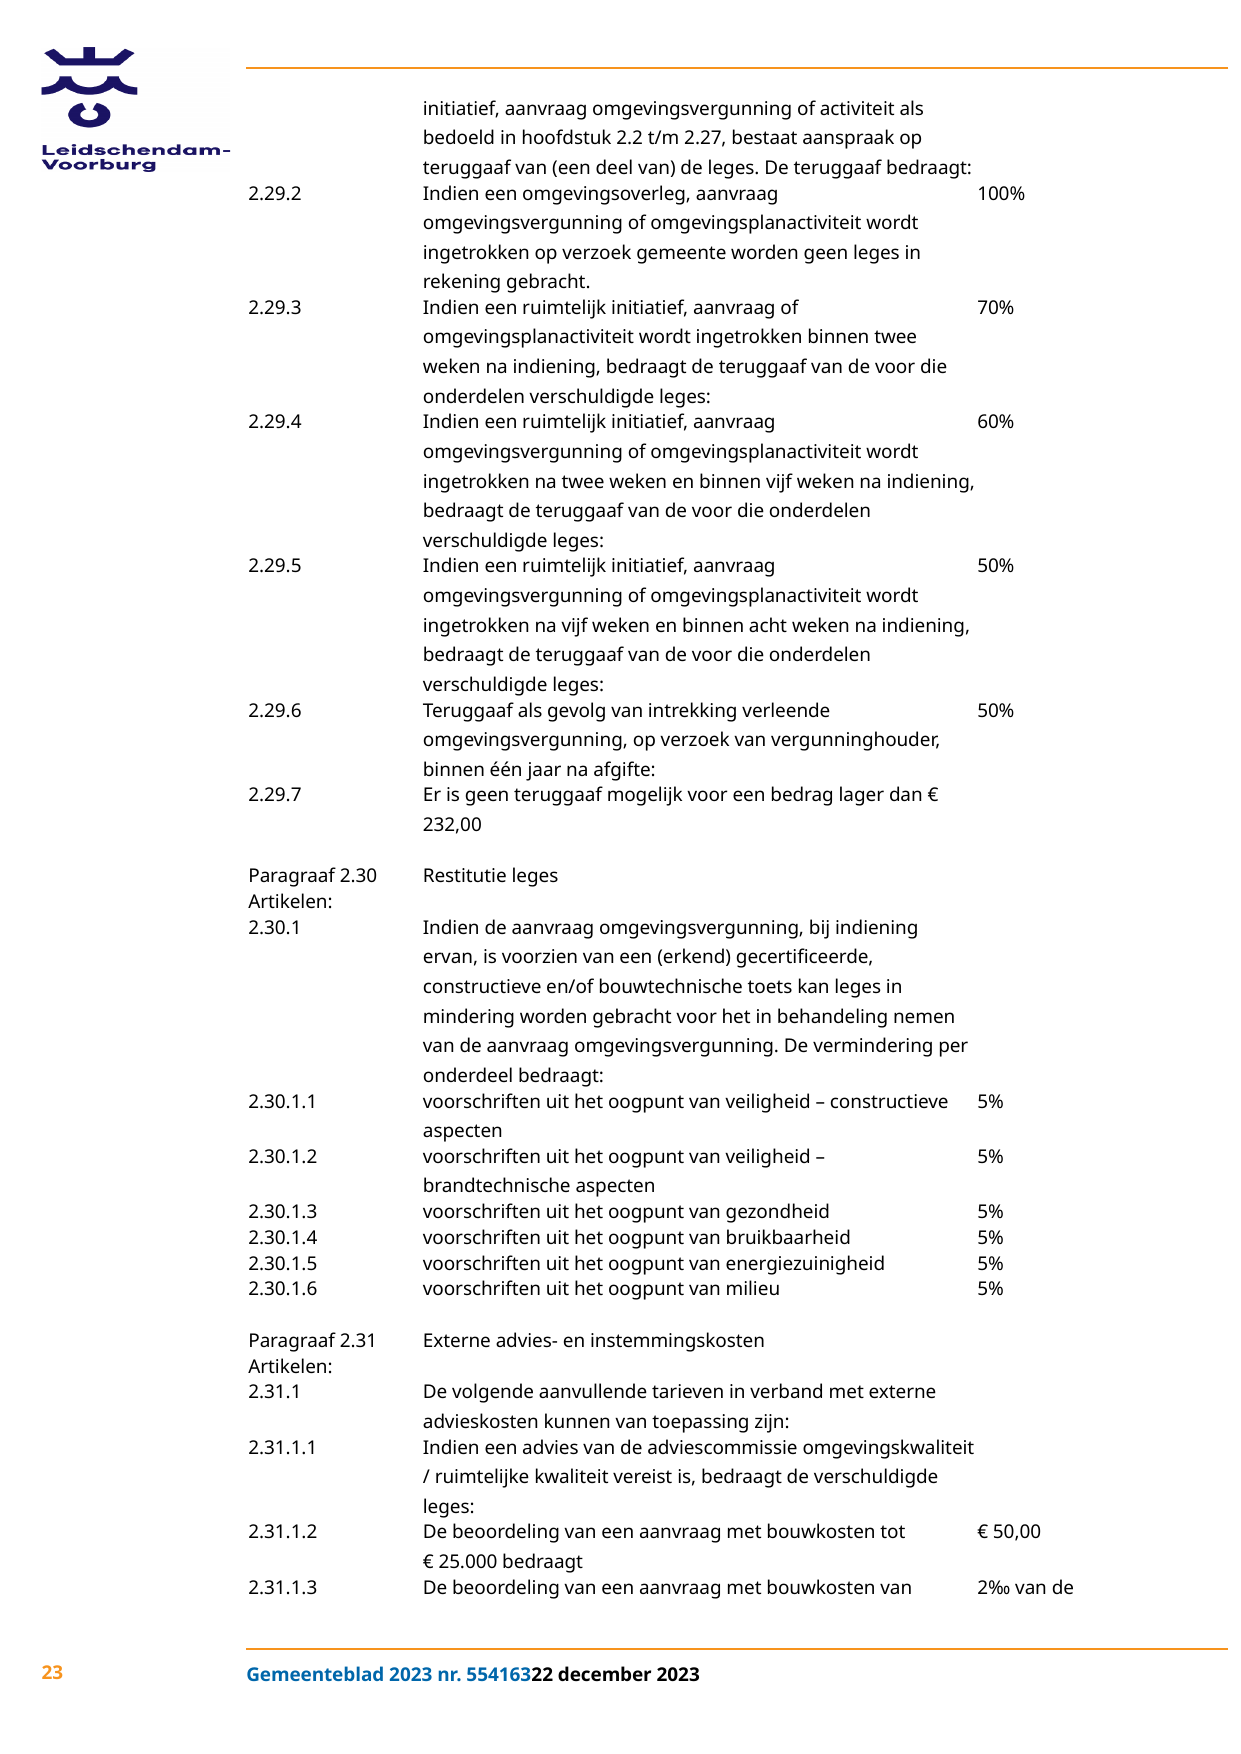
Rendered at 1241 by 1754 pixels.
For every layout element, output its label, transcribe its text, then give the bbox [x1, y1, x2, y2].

table_cell 5% [977, 1199, 1152, 1224]
table_cell Er is geen teruggaaf mogelijk voor een bedrag lager dan € 232,00 [423, 782, 977, 837]
table_cell voorschriften uit het oogpunt van milieu [423, 1276, 977, 1301]
table_cell Paragraaf 2.31 [248, 1327, 423, 1353]
table_cell De volgende aanvullende tarieven in verband met externe advieskosten kunnen van toepassing zijn: [423, 1379, 977, 1434]
table_cell 2.29.2 [248, 180, 423, 294]
table_cell 2.30.1.1 [248, 1088, 423, 1143]
table_cell Teruggaaf als gevolg van intrekking verleende omgevingsvergunning, op verzoek van vergunninghouder, binnen één jaar na afgifte: [423, 697, 977, 782]
table_cell Indien een omgevingsoverleg, aanvraag omgevingsvergunning of omgevingsplanactiviteit wordt ingetrokken op verzoek gemeente worden geen leges in rekening gebracht. [423, 180, 977, 294]
table_cell [423, 1353, 977, 1378]
table_cell Indien een ruimtelijk initiatief, aanvraag omgevingsvergunning of omgevingsplanactiviteit wordt ingetrokken na vijf weken en binnen acht weken na indiening, bedraagt de teruggaaf van de voor die onderdelen verschuldigde leges: [423, 553, 977, 697]
table_cell [977, 1301, 1152, 1327]
table_cell 2.29.5 [248, 553, 423, 697]
table_cell 50% [977, 553, 1152, 697]
table_cell 2.30.1.4 [248, 1224, 423, 1250]
table_cell Externe advies- en instemmingskosten [423, 1327, 977, 1353]
table_cell 2.31.1.3 [248, 1574, 423, 1600]
table_cell 5% [977, 1088, 1152, 1143]
table_cell Paragraaf 2.30 [248, 863, 423, 888]
table_cell 2.29.4 [248, 409, 423, 553]
table_cell [977, 782, 1152, 837]
table_cell 5% [977, 1276, 1152, 1301]
table_cell € 50,00 [977, 1519, 1152, 1574]
table_cell 5% [977, 1143, 1152, 1198]
table_cell 2‰ van de [977, 1574, 1152, 1600]
table_cell voorschriften uit het oogpunt van bruikbaarheid [423, 1224, 977, 1250]
table_cell 2.30.1.2 [248, 1143, 423, 1198]
table_cell De beoordeling van een aanvraag met bouwkosten van [423, 1574, 977, 1600]
table_cell voorschriften uit het oogpunt van veiligheid – constructieve aspecten [423, 1088, 977, 1143]
table_cell Artikelen: [248, 1353, 423, 1378]
table_cell [977, 95, 1152, 180]
table_cell [977, 889, 1152, 914]
table_cell 2.29.3 [248, 294, 423, 409]
table_cell Indien een advies van de adviescommissie omgevingskwaliteit / ruimtelijke kwaliteit vereist is, bedraagt de verschuldigde leges: [423, 1434, 977, 1519]
table_cell [248, 95, 423, 180]
table_cell [977, 1353, 1152, 1378]
table_cell [977, 1434, 1152, 1519]
table_cell 2.29.6 [248, 697, 423, 782]
table_cell [423, 837, 977, 863]
table_cell [977, 1327, 1152, 1353]
table_cell 2.31.1.1 [248, 1434, 423, 1519]
table_cell 70% [977, 294, 1152, 409]
table_cell [248, 1301, 423, 1327]
table_cell 50% [977, 697, 1152, 782]
table_cell [977, 914, 1152, 1088]
table_cell Artikelen: [248, 889, 423, 914]
table_cell Indien een ruimtelijk initiatief, aanvraag of omgevingsplanactiviteit wordt ingetrokken binnen twee weken na indiening, bedraagt de teruggaaf van de voor die onderdelen verschuldigde leges: [423, 294, 977, 409]
table_cell Restitutie leges [423, 863, 977, 888]
table_cell 5% [977, 1224, 1152, 1250]
table_cell voorschriften uit het oogpunt van energiezuinigheid [423, 1250, 977, 1276]
table_cell [977, 863, 1152, 888]
table_cell [423, 1301, 977, 1327]
table_cell 2.30.1.6 [248, 1276, 423, 1301]
table_cell 2.31.1 [248, 1379, 423, 1434]
table_cell [977, 837, 1152, 863]
table_cell 2.30.1.3 [248, 1199, 423, 1224]
table_cell De beoordeling van een aanvraag met bouwkosten tot € 25.000 bedraagt [423, 1519, 977, 1574]
table_cell 2.31.1.2 [248, 1519, 423, 1574]
table_cell Indien een ruimtelijk initiatief, aanvraag omgevingsvergunning of omgevingsplanactiviteit wordt ingetrokken na twee weken en binnen vijf weken na indiening, bedraagt de teruggaaf van de voor die onderdelen verschuldigde leges: [423, 409, 977, 553]
table_cell voorschriften uit het oogpunt van veiligheid – brandtechnische aspecten [423, 1143, 977, 1198]
table_cell Indien de aanvraag omgevingsvergunning, bij indiening ervan, is voorzien van een (erkend) gecertificeerde, constructieve en/of bouwtechnische toets kan leges in mindering worden gebracht voor het in behandeling nemen van de aanvraag omgevingsvergunning. De vermindering per onderdeel bedraagt: [423, 914, 977, 1088]
table_cell initiatief, aanvraag omgevingsvergunning of activiteit als bedoeld in hoofdstuk 2.2 t/m 2.27, bestaat aanspraak op teruggaaf van (een deel van) de leges. De teruggaaf bedraagt: [423, 95, 977, 180]
table_cell [248, 837, 423, 863]
table_cell 60% [977, 409, 1152, 553]
table_cell 5% [977, 1250, 1152, 1276]
table_cell 2.29.7 [248, 782, 423, 837]
table_cell [977, 1379, 1152, 1434]
table_cell 2.30.1 [248, 914, 423, 1088]
picture [41, 47, 231, 172]
table_cell voorschriften uit het oogpunt van gezondheid [423, 1199, 977, 1224]
table_cell 2.30.1.5 [248, 1250, 423, 1276]
table_cell 100% [977, 180, 1152, 294]
table_cell [423, 889, 977, 914]
